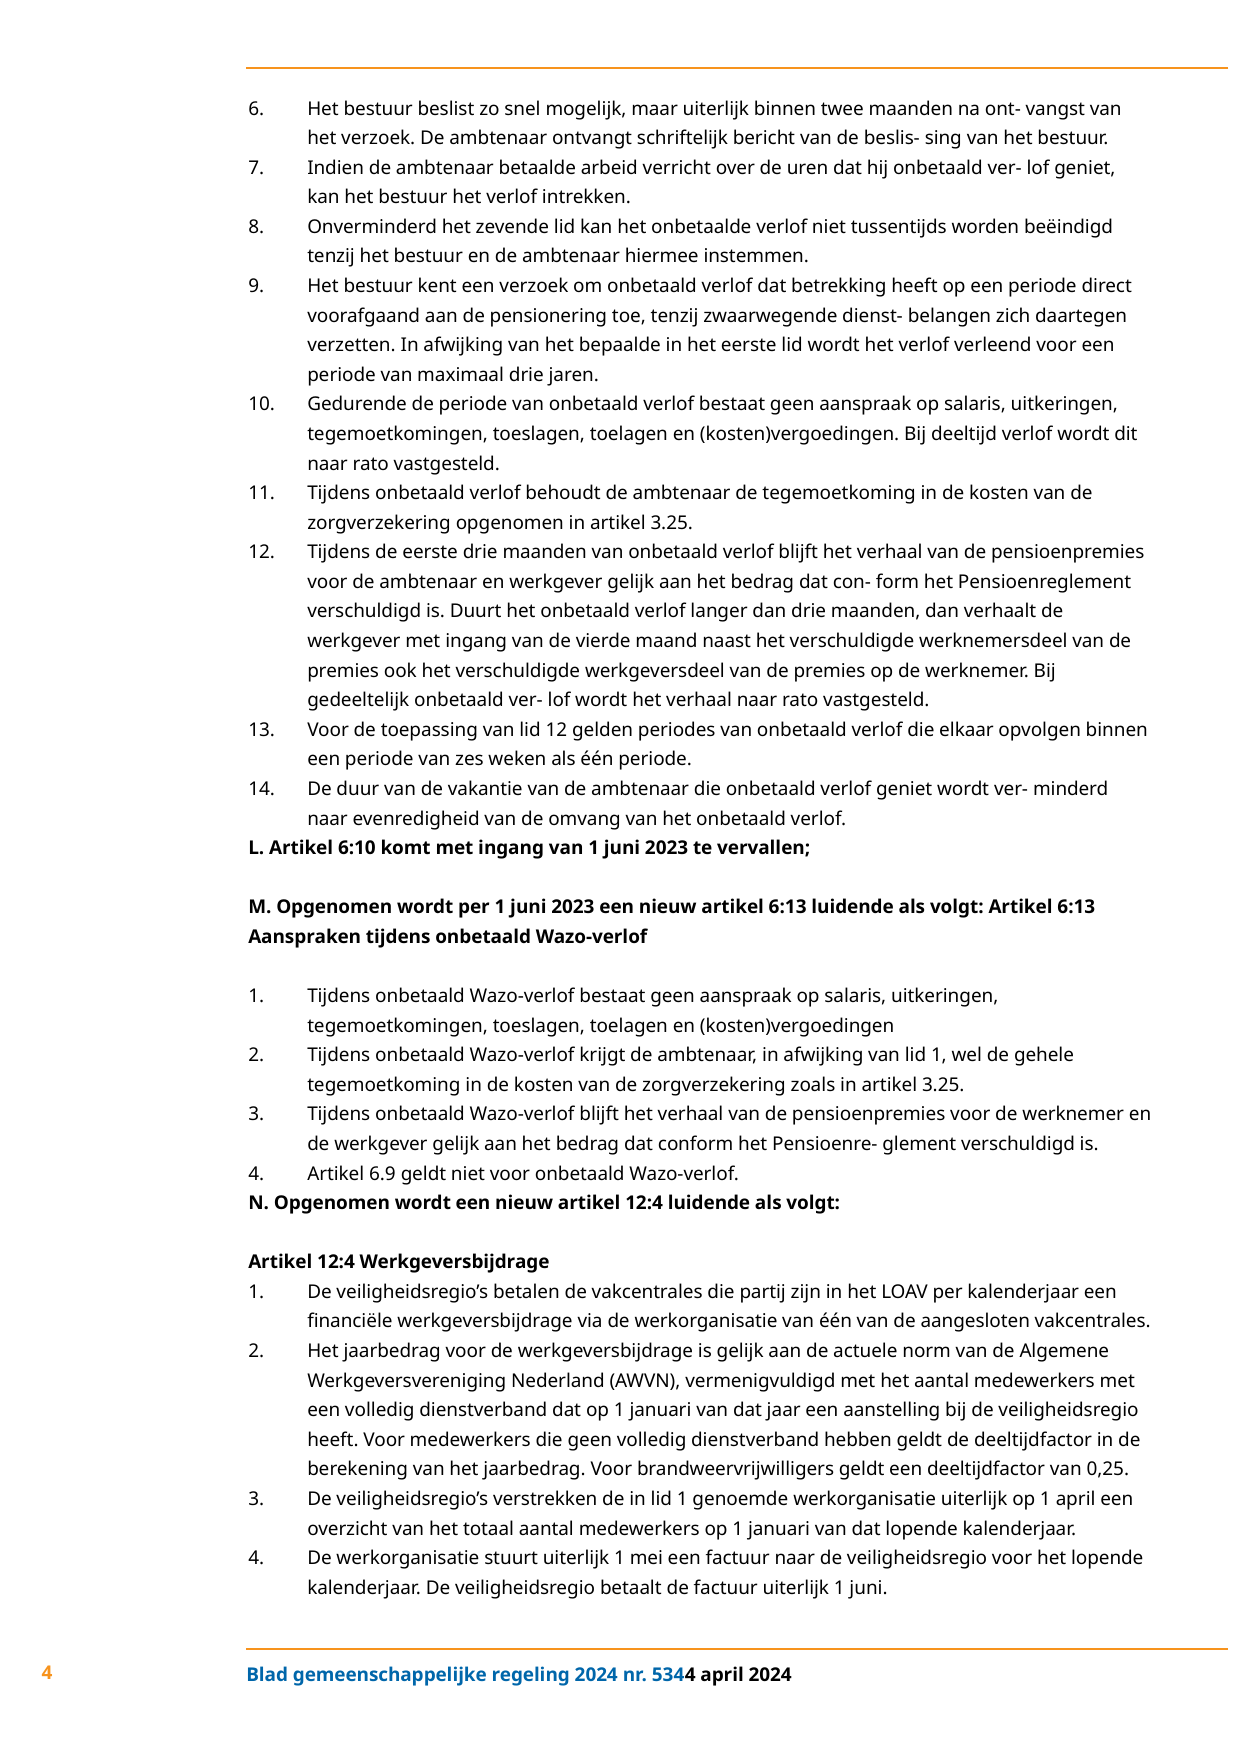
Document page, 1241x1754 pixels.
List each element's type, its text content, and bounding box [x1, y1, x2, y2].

list Tijdens de eerste drie maanden van onbetaald verlof blijft het verhaal van de pensioenpremies voor de ambtenaar en werkgever gelijk aan het bedrag dat con- form het Pensioenreglement verschuldigd is. Duurt het onbetaald verlof langer dan drie maanden, dan verhaalt de werkgever met ingang van de vierde maand naast het verschuldigde werknemersdeel van de premies ook het verschuldigde werkgeversdeel van de premies op de werknemer. Bij gedeeltelijk onbetaald ver- lof wordt het verhaal naar rato vastgesteld. [248, 538, 1152, 712]
list Tijdens onbetaald Wazo-verlof blijft het verhaal van de pensioenpremies voor de werknemer en de werkgever gelijk aan het bedrag dat conform het Pensioenre- glement verschuldigd is. [248, 1101, 1152, 1156]
list Voor de toepassing van lid 12 gelden periodes van onbetaald verlof die elkaar opvolgen binnen een periode van zes weken als één periode. [248, 716, 1152, 771]
list Tijdens onbetaald Wazo-verlof krijgt de ambtenaar, in afwijking van lid 1, wel de gehele tegemoetkoming in de kosten van de zorgverzekering zoals in artikel 3.25. [248, 1041, 1152, 1097]
text M. Opgenomen wordt per 1 juni 2023 een nieuw artikel 6:13 luidende als volgt: Artikel 6:13 Aanspraken tijdens onbetaald Wazo-verlof [248, 893, 1152, 949]
list Gedurende de periode van onbetaald verlof bestaat geen aanspraak op salaris, uitkeringen, tegemoetkomingen, toeslagen, toelagen en (kosten)vergoedingen. Bij deeltijd verlof wordt dit naar rato vastgesteld. [248, 391, 1152, 476]
text Artikel 12:4 Werkgeversbijdrage [248, 1248, 1152, 1274]
list Indien de ambtenaar betaalde arbeid verricht over de uren dat hij onbetaald ver- lof geniet, kan het bestuur het verlof intrekken. [248, 154, 1152, 209]
list De werkorganisatie stuurt uiterlijk 1 mei een factuur naar de veiligheidsregio voor het lopende kalenderjaar. De veiligheidsregio betaalt de factuur uiterlijk 1 juni. [248, 1544, 1152, 1600]
list De veiligheidsregio’s betalen de vakcentrales die partij zijn in het LOAV per kalenderjaar een financiële werkgeversbijdrage via de werkorganisatie van één van de aangesloten vakcentrales. [248, 1278, 1152, 1333]
list Het jaarbedrag voor de werkgeversbijdrage is gelijk aan de actuele norm van de Algemene Werkgeversvereniging Nederland (AWVN), vermenigvuldigd met het aantal medewerkers met een volledig dienstverband dat op 1 januari van dat jaar een aanstelling bij de veiligheidsregio heeft. Voor medewerkers die geen volledig dienstverband hebben geldt de deeltijdfactor in de berekening van het jaarbedrag. Voor brandweervrijwilligers geldt een deeltijdfactor van 0,25. [248, 1337, 1152, 1481]
text L. Artikel 6:10 komt met ingang van 1 juni 2023 te vervallen; [248, 834, 1152, 860]
list Het bestuur kent een verzoek om onbetaald verlof dat betrekking heeft op een periode direct voorafgaand aan de pensionering toe, tenzij zwaarwegende dienst- belangen zich daartegen verzetten. In afwijking van het bepaalde in het eerste lid wordt het verlof verleend voor een periode van maximaal drie jaren. [248, 272, 1152, 387]
list Onverminderd het zevende lid kan het onbetaalde verlof niet tussentijds worden beëindigd tenzij het bestuur en de ambtenaar hiermee instemmen. [248, 213, 1152, 268]
text N. Opgenomen wordt een nieuw artikel 12:4 luidende als volgt: [248, 1189, 1152, 1215]
list De veiligheidsregio’s verstrekken de in lid 1 genoemde werkorganisatie uiterlijk op 1 april een overzicht van het totaal aantal medewerkers op 1 januari van dat lopende kalenderjaar. [248, 1485, 1152, 1541]
list De duur van de vakantie van de ambtenaar die onbetaald verlof geniet wordt ver- minderd naar evenredigheid van de omvang van het onbetaald verlof. [248, 775, 1152, 831]
list Artikel 6.9 geldt niet voor onbetaald Wazo-verlof. [248, 1160, 1152, 1186]
picture [41, 47, 231, 172]
list Tijdens onbetaald Wazo-verlof bestaat geen aanspraak op salaris, uitkeringen, tegemoetkomingen, toeslagen, toelagen en (kosten)vergoedingen [248, 982, 1152, 1038]
list Het bestuur beslist zo snel mogelijk, maar uiterlijk binnen twee maanden na ont- vangst van het verzoek. De ambtenaar ontvangt schriftelijk bericht van de beslis- sing van het bestuur. [248, 95, 1152, 150]
list Tijdens onbetaald verlof behoudt de ambtenaar de tegemoetkoming in de kosten van de zorgverzekering opgenomen in artikel 3.25. [248, 479, 1152, 535]
